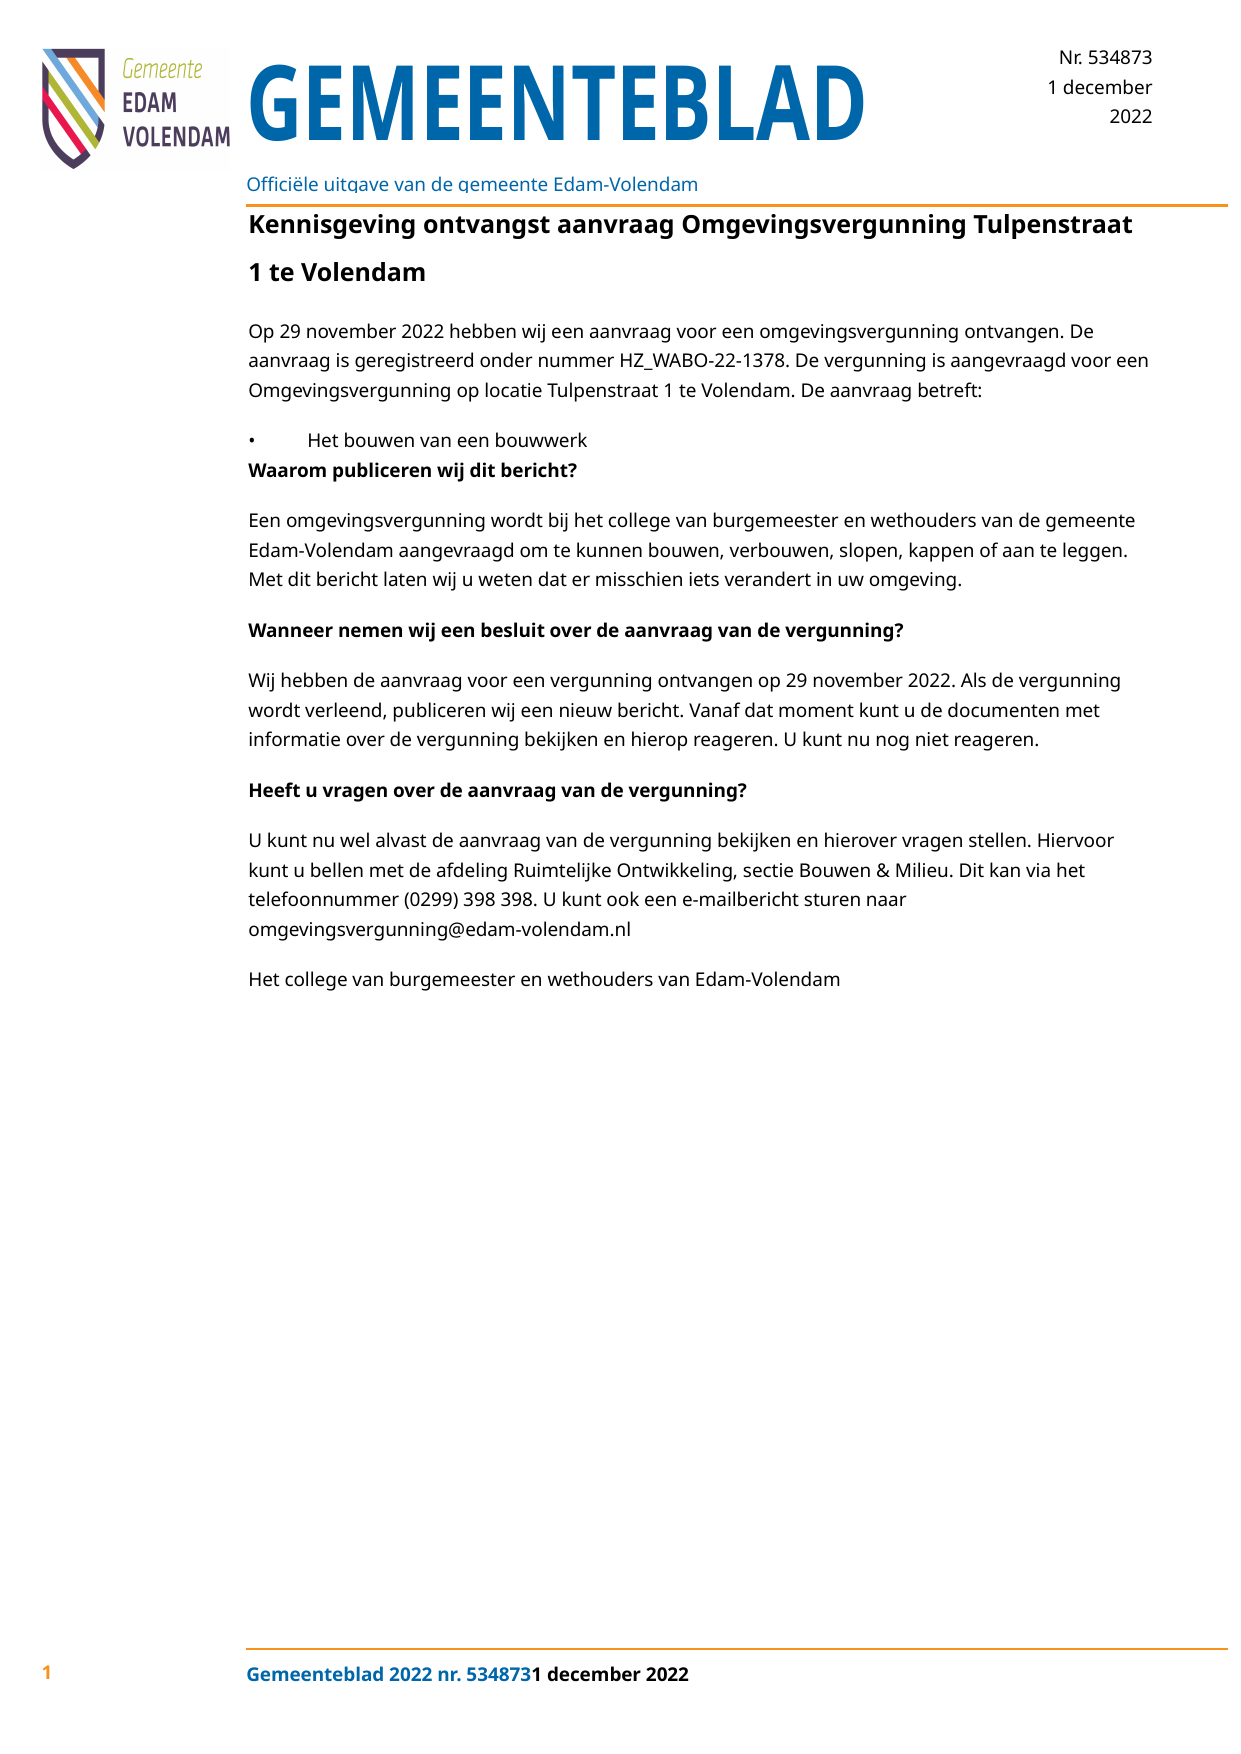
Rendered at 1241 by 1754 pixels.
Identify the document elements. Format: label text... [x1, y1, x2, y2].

text U kunt nu wel alvast de aanvraag van de vergunning bekijken en hierover vragen stellen. Hiervoor kunt u bellen met de afdeling Ruimtelijke Ontwikkeling, sectie Bouwen & Milieu. Dit kan via het telefoonnummer (0299) 398 398. U kunt ook een e-mailbericht sturen naar omgevingsvergunning@edam-volendam.nl [248, 827, 1152, 942]
text Wij hebben de aanvraag voor een vergunning ontvangen op 29 november 2022. Als de vergunning wordt verleend, publiceren wij een nieuw bericht. Vanaf dat moment kunt u de documenten met informatie over de vergunning bekijken en hierop reageren. U kunt nu nog niet reageren. [248, 667, 1152, 752]
text Wanneer nemen wij een besluit over de aanvraag van de vergunning? [248, 617, 1152, 643]
text Het college van burgemeester en wethouders van Edam-Volendam [248, 967, 1152, 992]
text Heeft u vragen over de aanvraag van de vergunning? [248, 777, 1152, 803]
text Op 29 november 2022 hebben wij een aanvraag voor een omgevingsvergunning ontvangen. De aanvraag is geregistreerd onder nummer HZ_WABO-22-1378. De vergunning is aangevraagd voor een Omgevingsvergunning op locatie Tulpenstraat 1 te Volendam. De aanvraag betreft: [248, 318, 1152, 403]
text Een omgevingsvergunning wordt bij het college van burgemeester en wethouders van de gemeente Edam-Volendam aangevraagd om te kunnen bouwen, verbouwen, slopen, kappen of aan te leggen. Met dit bericht laten wij u weten dat er misschien iets verandert in uw omgeving. [248, 507, 1152, 592]
picture [41, 47, 231, 172]
list Het bouwen van een bouwwerk [248, 427, 1152, 453]
text Kennisgeving ontvangst aanvraag Omgevingsvergunning Tulpenstraat 1 te Volendam [248, 207, 1152, 288]
text Waarom publiceren wij dit bericht? [248, 457, 1152, 483]
